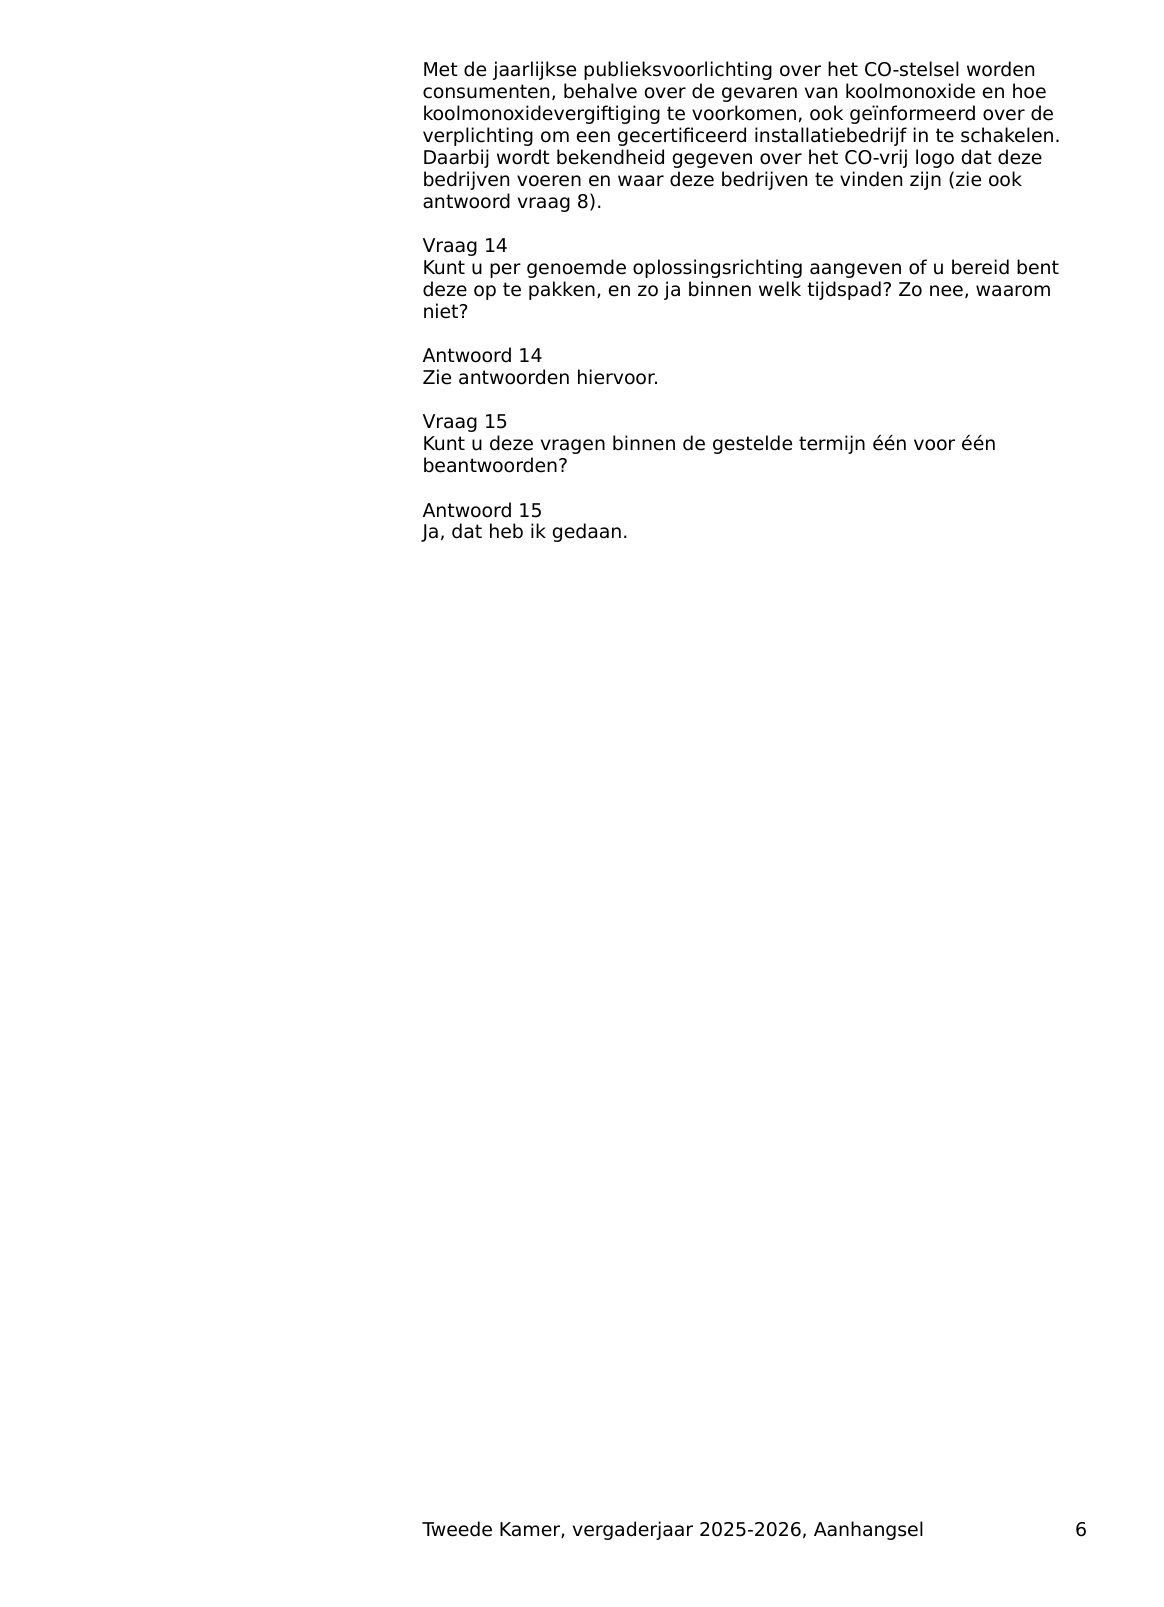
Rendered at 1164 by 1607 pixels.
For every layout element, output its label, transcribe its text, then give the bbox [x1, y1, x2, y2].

text Kunt u per genoemde oplossingsrichting aangeven of u bereid bent deze op te pakken, en zo ja binnen welk tijdspad? Zo nee, waarom niet? [422, 257, 1087, 323]
text Zie antwoorden hiervoor. [422, 367, 1087, 389]
text Met de jaarlijkse publieksvoorlichting over het CO-stelsel worden consumenten, behalve over de gevaren van koolmonoxide en hoe koolmonoxidevergiftiging te voorkomen, ook geïnformeerd over de verplichting om een gecertificeerd installatiebedrijf in te schakelen. Daarbij wordt bekendheid gegeven over het CO-vrij logo dat deze bedrijven voeren en waar deze bedrijven te vinden zijn (zie ook antwoord vraag 8). [422, 59, 1087, 213]
text Vraag 15 [422, 411, 1087, 433]
text Kunt u deze vragen binnen de gestelde termijn één voor één beantwoorden? [422, 433, 1087, 477]
text Ja, dat heb ik gedaan. [422, 521, 1087, 543]
text Antwoord 14 [422, 345, 1087, 367]
text Antwoord 15 [422, 499, 1087, 521]
text Vraag 14 [422, 235, 1087, 257]
